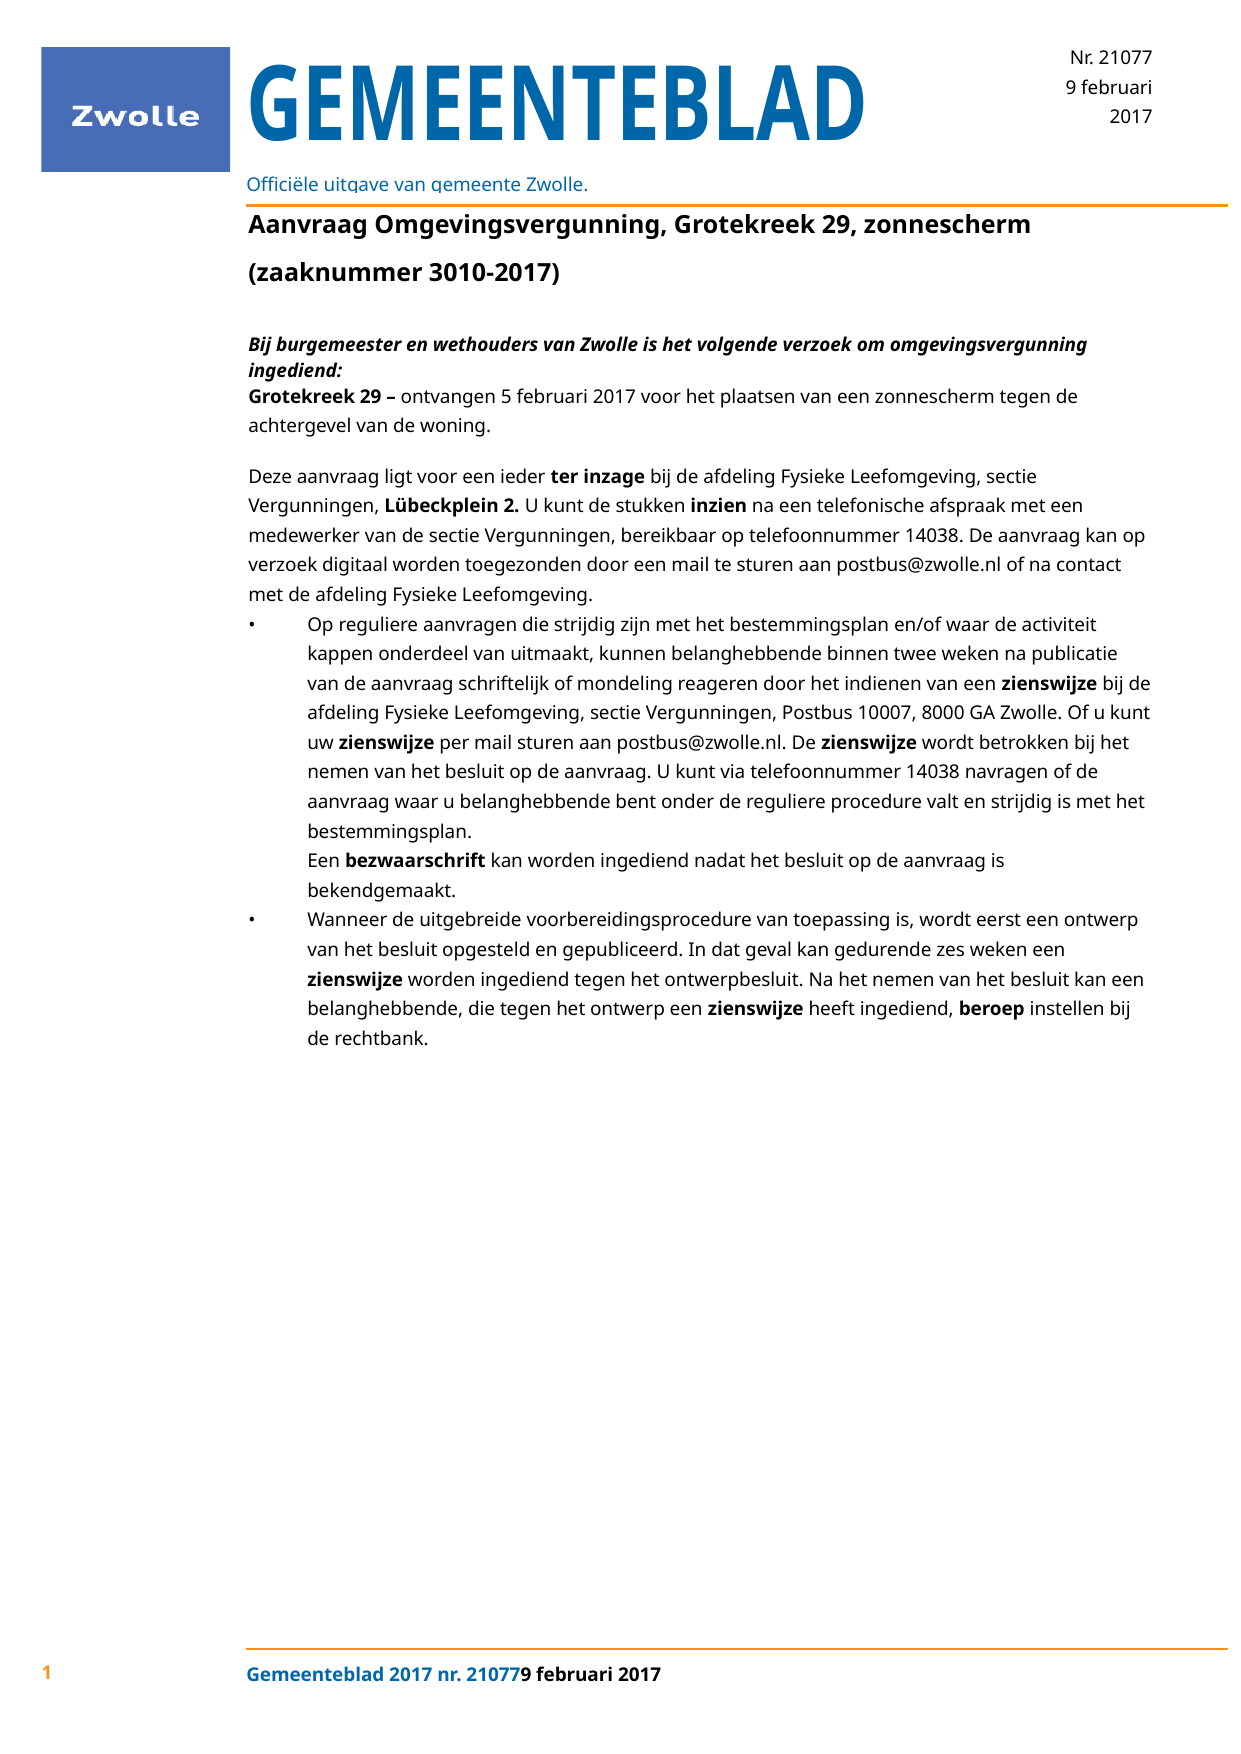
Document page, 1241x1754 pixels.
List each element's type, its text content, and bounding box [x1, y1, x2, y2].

list Wanneer de uitgebreide voorbereidingsprocedure van toepassing is, wordt eerst een ontwerp van het besluit opgesteld en gepubliceerd. In dat geval kan gedurende zes weken een zienswijze worden ingediend tegen het ontwerpbesluit. Na het nemen van het besluit kan een belanghebbende, die tegen het ontwerp een zienswijze heeft ingediend, beroep instellen bij de rechtbank. [248, 907, 1152, 1051]
text Deze aanvraag ligt voor een ieder ter inzage bij de afdeling Fysieke Leefomgeving, sectie Vergunningen, Lübeckplein 2. U kunt de stukken inzien na een telefonische afspraak met een medewerker van de sectie Vergunningen, bereikbaar op telefoonnummer 14038. De aanvraag kan op verzoek digitaal worden toegezonden door een mail te sturen aan postbus@zwolle.nl of na contact met de afdeling Fysieke Leefomgeving. [248, 463, 1152, 607]
picture [41, 47, 231, 172]
text Aanvraag Omgevingsvergunning, Grotekreek 29, zonnescherm (zaaknummer 3010-2017) [248, 207, 1152, 288]
text Grotekreek 29 – ontvangen 5 februari 2017 voor het plaatsen van een zonnescherm tegen de achtergevel van de woning. [248, 383, 1152, 438]
list Een bezwaarschrift kan worden ingediend nadat het besluit op de aanvraag is bekendgemaakt. [248, 847, 1152, 903]
text Bij burgemeester en wethouders van Zwolle is het volgende verzoek om omgevingsvergunning ingediend: [248, 331, 1152, 383]
list Op reguliere aanvragen die strijdig zijn met het bestemmingsplan en/of waar de activiteit kappen onderdeel van uitmaakt, kunnen belanghebbende binnen twee weken na publicatie van de aanvraag schriftelijk of mondeling reageren door het indienen van een zienswijze bij de afdeling Fysieke Leefomgeving, sectie Vergunningen, Postbus 10007, 8000 GA Zwolle. Of u kunt uw zienswijze per mail sturen aan postbus@zwolle.nl. De zienswijze wordt betrokken bij het nemen van het besluit op de aanvraag. U kunt via telefoonnummer 14038 navragen of de aanvraag waar u belanghebbende bent onder de reguliere procedure valt en strijdig is met het bestemmingsplan. [248, 611, 1152, 844]
